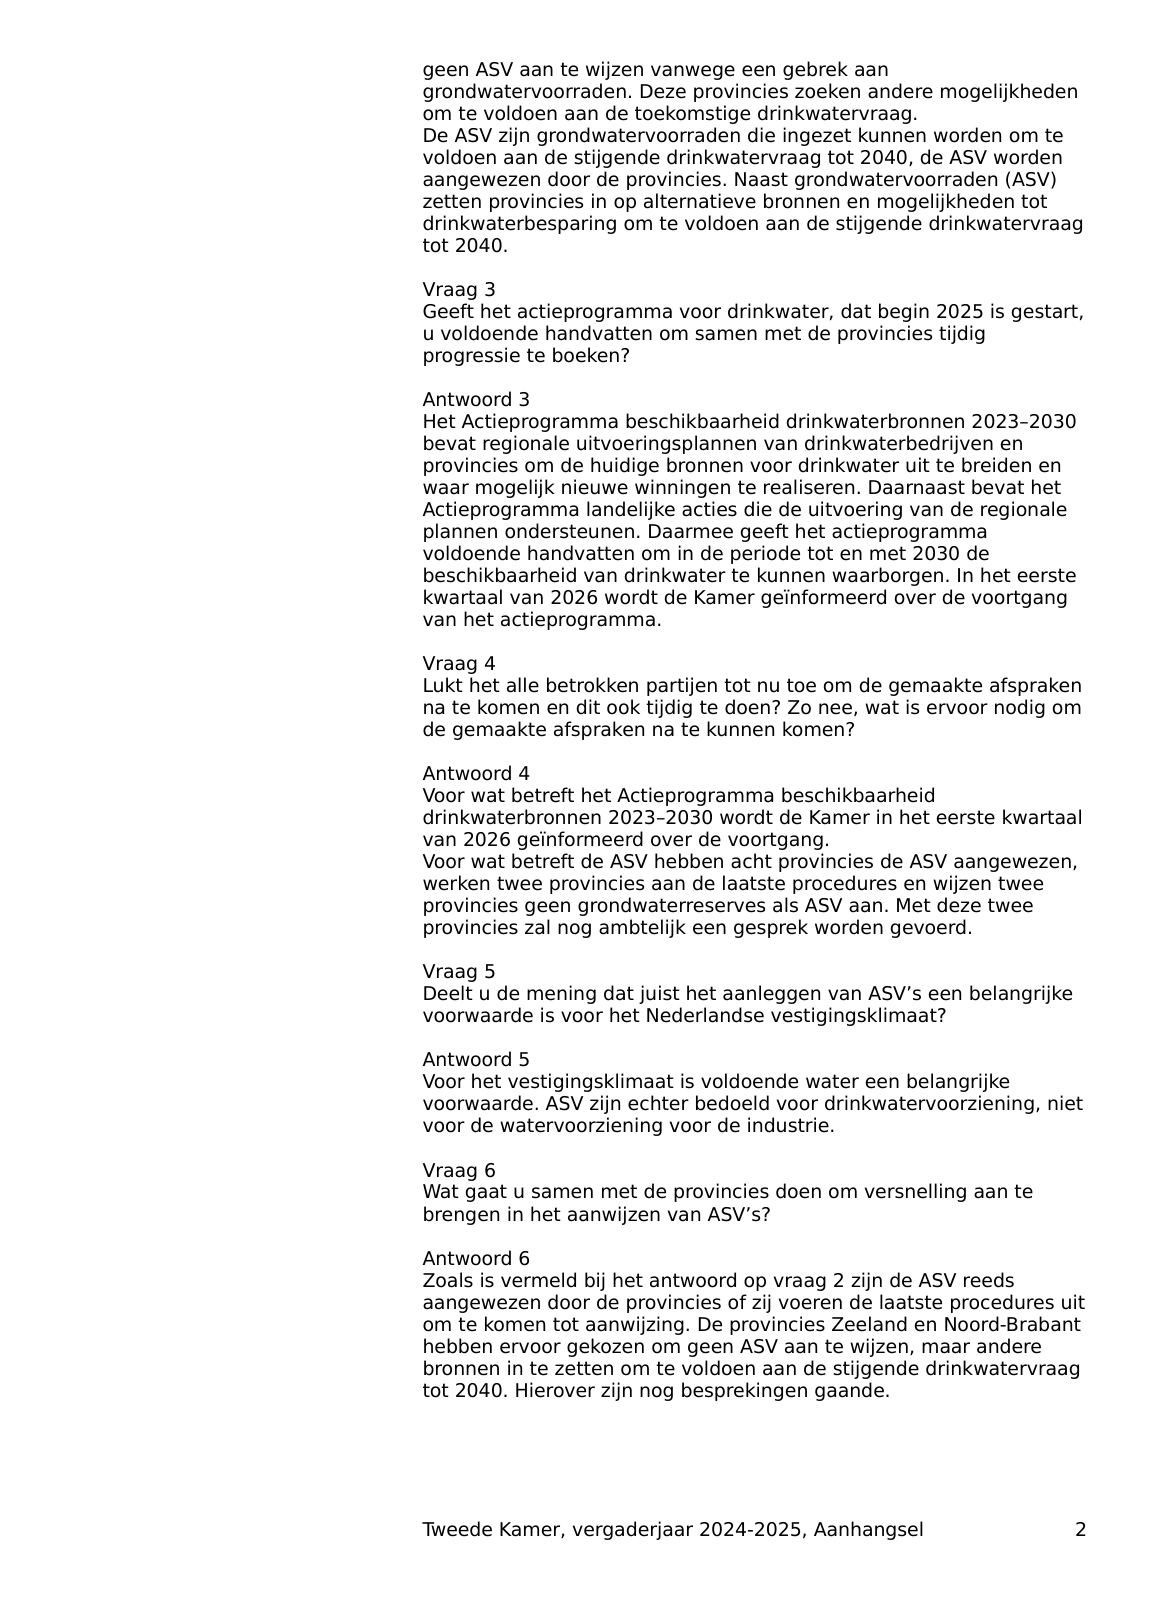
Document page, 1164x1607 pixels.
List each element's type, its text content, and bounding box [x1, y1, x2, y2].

text Zoals is vermeld bij het antwoord op vraag 2 zijn de ASV reeds aangewezen door de provincies of zij voeren de laatste procedures uit om te komen tot aanwijzing. De provincies Zeeland en Noord-Brabant hebben ervoor gekozen om geen ASV aan te wijzen, maar andere bronnen in te zetten om te voldoen aan de stijgende drinkwatervraag tot 2040. Hierover zijn nog besprekingen gaande. [422, 1269, 1087, 1401]
text Vraag 5 [422, 961, 1087, 983]
text Deelt u de mening dat juist het aanleggen van ASV’s een belangrijke voorwaarde is voor het Nederlandse vestigingsklimaat? [422, 983, 1087, 1027]
text Lukt het alle betrokken partijen tot nu toe om de gemaakte afspraken na te komen en dit ook tijdig te doen? Zo nee, wat is ervoor nodig om de gemaakte afspraken na te kunnen komen? [422, 675, 1087, 741]
text Antwoord 3 [422, 389, 1087, 411]
text Wat gaat u samen met de provincies doen om versnelling aan te brengen in het aanwijzen van ASV’s? [422, 1181, 1087, 1225]
text Voor het vestigingsklimaat is voldoende water een belangrijke voorwaarde. ASV zijn echter bedoeld voor drinkwatervoorziening, niet voor de watervoorziening voor de industrie. [422, 1071, 1087, 1137]
text Antwoord 6 [422, 1248, 1087, 1269]
text De ASV zijn grondwatervoorraden die ingezet kunnen worden om te voldoen aan de stijgende drinkwatervraag tot 2040, de ASV worden aangewezen door de provincies. Naast grondwatervoorraden (ASV) zetten provincies in op alternatieve bronnen en mogelijkheden tot drinkwaterbesparing om te voldoen aan de stijgende drinkwatervraag tot 2040. [422, 125, 1087, 257]
text Vraag 3 [422, 279, 1087, 301]
text Het Actieprogramma beschikbaarheid drinkwaterbronnen 2023–2030 bevat regionale uitvoeringsplannen van drinkwaterbedrijven en provincies om de huidige bronnen voor drinkwater uit te breiden en waar mogelijk nieuwe winningen te realiseren. Daarnaast bevat het Actieprogramma landelijke acties die de uitvoering van de regionale plannen ondersteunen. Daarmee geeft het actieprogramma voldoende handvatten om in de periode tot en met 2030 de beschikbaarheid van drinkwater te kunnen waarborgen. In het eerste kwartaal van 2026 wordt de Kamer geïnformeerd over de voortgang van het actieprogramma. [422, 411, 1087, 631]
text geen ASV aan te wijzen vanwege een gebrek aan grondwatervoorraden. Deze provincies zoeken andere mogelijkheden om te voldoen aan de toekomstige drinkwatervraag. [422, 59, 1087, 125]
text Voor wat betreft de ASV hebben acht provincies de ASV aangewezen, werken twee provincies aan de laatste procedures en wijzen twee provincies geen grondwaterreserves als ASV aan. Met deze twee provincies zal nog ambtelijk een gesprek worden gevoerd. [422, 851, 1087, 939]
text Vraag 4 [422, 653, 1087, 675]
text Geeft het actieprogramma voor drinkwater, dat begin 2025 is gestart, u voldoende handvatten om samen met de provincies tijdig progressie te boeken? [422, 301, 1087, 367]
text Vraag 6 [422, 1159, 1087, 1181]
text Voor wat betreft het Actieprogramma beschikbaarheid drinkwaterbronnen 2023–2030 wordt de Kamer in het eerste kwartaal van 2026 geïnformeerd over de voortgang. [422, 785, 1087, 851]
text Antwoord 5 [422, 1049, 1087, 1071]
text Antwoord 4 [422, 763, 1087, 785]
